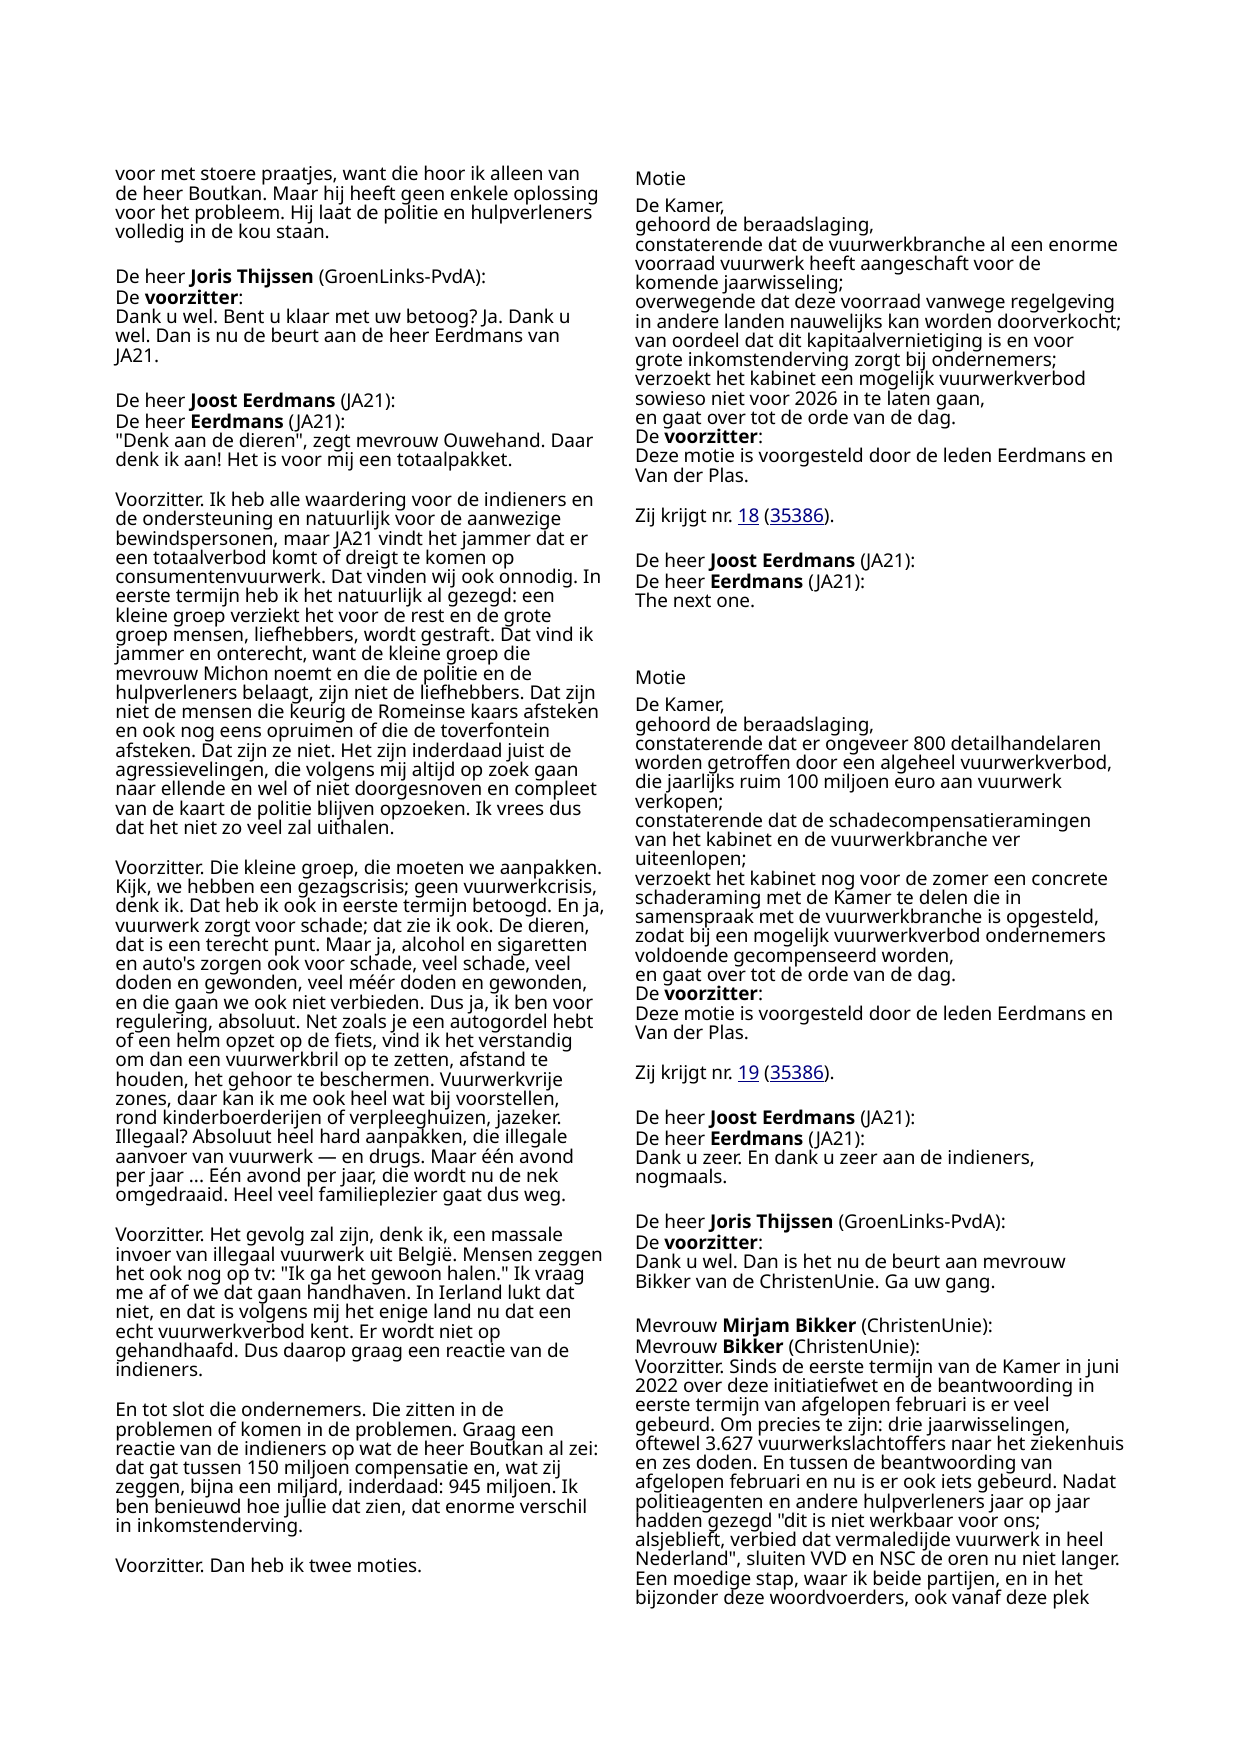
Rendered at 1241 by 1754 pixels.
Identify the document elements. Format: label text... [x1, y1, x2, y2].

text constaterende dat de vuurwerkbranche al een enorme voorraad vuurwerk heeft aangeschaft voor de komende jaarwisseling; [635, 236, 1125, 293]
text De voorzitter: [115, 289, 605, 308]
text Dank u wel. Bent u klaar met uw betoog? Ja. Dank u wel. Dan is nu de beurt aan de heer Eerdmans van JA21. [115, 308, 605, 366]
text Motie [635, 165, 1125, 191]
text Dank u wel. Dan is het nu de beurt aan mevrouw Bikker van de ChristenUnie. Ga uw gang. [635, 1253, 1125, 1292]
text Dank u zeer. En dank u zeer aan de indieners, nogmaals. [635, 1149, 1125, 1187]
text De heer Joris Thijssen (GroenLinks-PvdA): [635, 1208, 1125, 1234]
text Mevrouw Mirjam Bikker (ChristenUnie): [635, 1313, 1125, 1338]
text en gaat over tot de orde van de dag. [635, 966, 1125, 985]
text Mevrouw Bikker (ChristenUnie): [635, 1338, 1125, 1358]
text De Kamer, [635, 197, 1125, 216]
text De heer Eerdmans (JA21): [635, 573, 1125, 592]
text voor met stoere praatjes, want die hoor ik alleen van de heer Boutkan. Maar hij heeft geen enkele oplossing voor het probleem. Hij laat de politie en hulpverleners volledig in de kou staan. [115, 165, 605, 242]
text Voorzitter. Dan heb ik twee moties. [115, 1557, 605, 1576]
text De voorzitter: [635, 985, 1125, 1004]
text constaterende dat de schadecompensatieramingen van het kabinet en de vuurwerkbranche ver uiteenlopen; [635, 812, 1125, 870]
text gehoord de beraadslaging, [635, 216, 1125, 236]
text De heer Eerdmans (JA21): [635, 1130, 1125, 1149]
text Voorzitter. Het gevolg zal zijn, denk ik, een massale invoer van illegaal vuurwerk uit België. Mensen zeggen het ook nog op tv: "Ik ga het gewoon halen." Ik vraag me af of we dat gaan handhaven. In Ierland lukt dat niet, en dat is volgens mij het enige land nu dat een echt vuurwerkverbod kent. Er wordt niet op gehandhaafd. Dus daarop graag een reactie van de indieners. [115, 1226, 605, 1381]
text En tot slot die ondernemers. Die zitten in de problemen of komen in de problemen. Graag een reactie van de indieners op wat de heer Boutkan al zei: dat gat tussen 150 miljoen compensatie en, wat zij zeggen, bijna een miljard, inderdaad: 945 miljoen. Ik ben benieuwd hoe jullie dat zien, dat enorme verschil in inkomstenderving. [115, 1401, 605, 1536]
text De heer Joost Eerdmans (JA21): [115, 387, 605, 413]
text De heer Joost Eerdmans (JA21): [635, 1104, 1125, 1130]
text Voorzitter. Ik heb alle waardering voor de indieners en de ondersteuning en natuurlijk voor de aanwezige bewindspersonen, maar JA21 vindt het jammer dat er een totaalverbod komt of dreigt te komen op consumentenvuurwerk. Dat vinden wij ook onnodig. In eerste termijn heb ik het natuurlijk al gezegd: een kleine groep verziekt het voor de rest en de grote groep mensen, liefhebbers, wordt gestraft. Dat vind ik jammer en onterecht, want de kleine groep die mevrouw Michon noemt en die de politie en de hulpverleners belaagt, zijn niet de liefhebbers. Dat zijn niet de mensen die keurig de Romeinse kaars afsteken en ook nog eens opruimen of die de toverfontein afsteken. Dat zijn ze niet. Het zijn inderdaad juist de agressievelingen, die volgens mij altijd op zoek gaan naar ellende en wel of niet doorgesnoven en compleet van de kaart de politie blijven opzoeken. Ik vrees dus dat het niet zo veel zal uithalen. [115, 491, 605, 838]
text De heer Joris Thijssen (GroenLinks-PvdA): [115, 263, 605, 289]
text overwegende dat deze voorraad vanwege regelgeving in andere landen nauwelijks kan worden doorverkocht; [635, 293, 1125, 332]
text De heer Joost Eerdmans (JA21): [635, 547, 1125, 573]
text The next one. [635, 592, 1125, 611]
text gehoord de beraadslaging, [635, 716, 1125, 735]
text Zij krijgt nr. 19 (35386). [635, 1064, 1125, 1083]
text verzoekt het kabinet een mogelijk vuurwerkverbod sowieso niet voor 2026 in te laten gaan, [635, 370, 1125, 409]
text De voorzitter: [635, 428, 1125, 447]
text Motie [635, 664, 1125, 690]
text "Denk aan de dieren", zegt mevrouw Ouwehand. Daar denk ik aan! Het is voor mij een totaalpakket. [115, 432, 605, 470]
text De Kamer, [635, 696, 1125, 716]
text Voorzitter. Die kleine groep, die moeten we aanpakken. Kijk, we hebben een gezagscrisis; geen vuurwerkcrisis, denk ik. Dat heb ik ook in eerste termijn betoogd. En ja, vuurwerk zorgt voor schade; dat zie ik ook. De dieren, dat is een terecht punt. Maar ja, alcohol en sigaretten en auto's zorgen ook voor schade, veel schade, veel doden en gewonden, veel méér doden en gewonden, en die gaan we ook niet verbieden. Dus ja, ik ben voor regulering, absoluut. Net zoals je een autogordel hebt of een helm opzet op de fiets, vind ik het verstandig om dan een vuurwerkbril op te zetten, afstand te houden, het gehoor te beschermen. Vuurwerkvrije zones, daar kan ik me ook heel wat bij voorstellen, rond kinderboerderijen of verpleeghuizen, jazeker. Illegaal? Absoluut heel hard aanpakken, die illegale aanvoer van vuurwerk — en drugs. Maar één avond per jaar ... Eén avond per jaar, die wordt nu de nek omgedraaid. Heel veel familieplezier gaat dus weg. [115, 859, 605, 1206]
text Zij krijgt nr. 18 (35386). [635, 507, 1125, 526]
text van oordeel dat dit kapitaalvernietiging is en voor grote inkomstenderving zorgt bij ondernemers; [635, 332, 1125, 370]
text Deze motie is voorgesteld door de leden Eerdmans en Van der Plas. [635, 447, 1125, 486]
text constaterende dat er ongeveer 800 detailhandelaren worden getroffen door een algeheel vuurwerkverbod, die jaarlijks ruim 100 miljoen euro aan vuurwerk verkopen; [635, 735, 1125, 812]
text Deze motie is voorgesteld door de leden Eerdmans en Van der Plas. [635, 1004, 1125, 1043]
text Voorzitter. Sinds de eerste termijn van de Kamer in juni 2022 over deze initiatiefwet en de beantwoording in eerste termijn van afgelopen februari is er veel gebeurd. Om precies te zijn: drie jaarwisselingen, oftewel 3.627 vuurwerkslachtoffers naar het ziekenhuis en zes doden. En tussen de beantwoording van afgelopen februari en nu is er ook iets gebeurd. Nadat politieagenten en andere hulpverleners jaar op jaar hadden gezegd "dit is niet werkbaar voor ons; alsjeblieft, verbied dat vermaledijde vuurwerk in heel Nederland", sluiten VVD en NSC de oren nu niet langer. Een moedige stap, waar ik beide partijen, en in het bijzonder deze woordvoerders, ook vanaf deze plek [635, 1358, 1125, 1608]
text en gaat over tot de orde van de dag. [635, 409, 1125, 428]
text De heer Eerdmans (JA21): [115, 413, 605, 432]
text De voorzitter: [635, 1234, 1125, 1253]
text verzoekt het kabinet nog voor de zomer een concrete schaderaming met de Kamer te delen die in samenspraak met de vuurwerkbranche is opgesteld, zodat bij een mogelijk vuurwerkverbod ondernemers voldoende gecompenseerd worden, [635, 870, 1125, 966]
